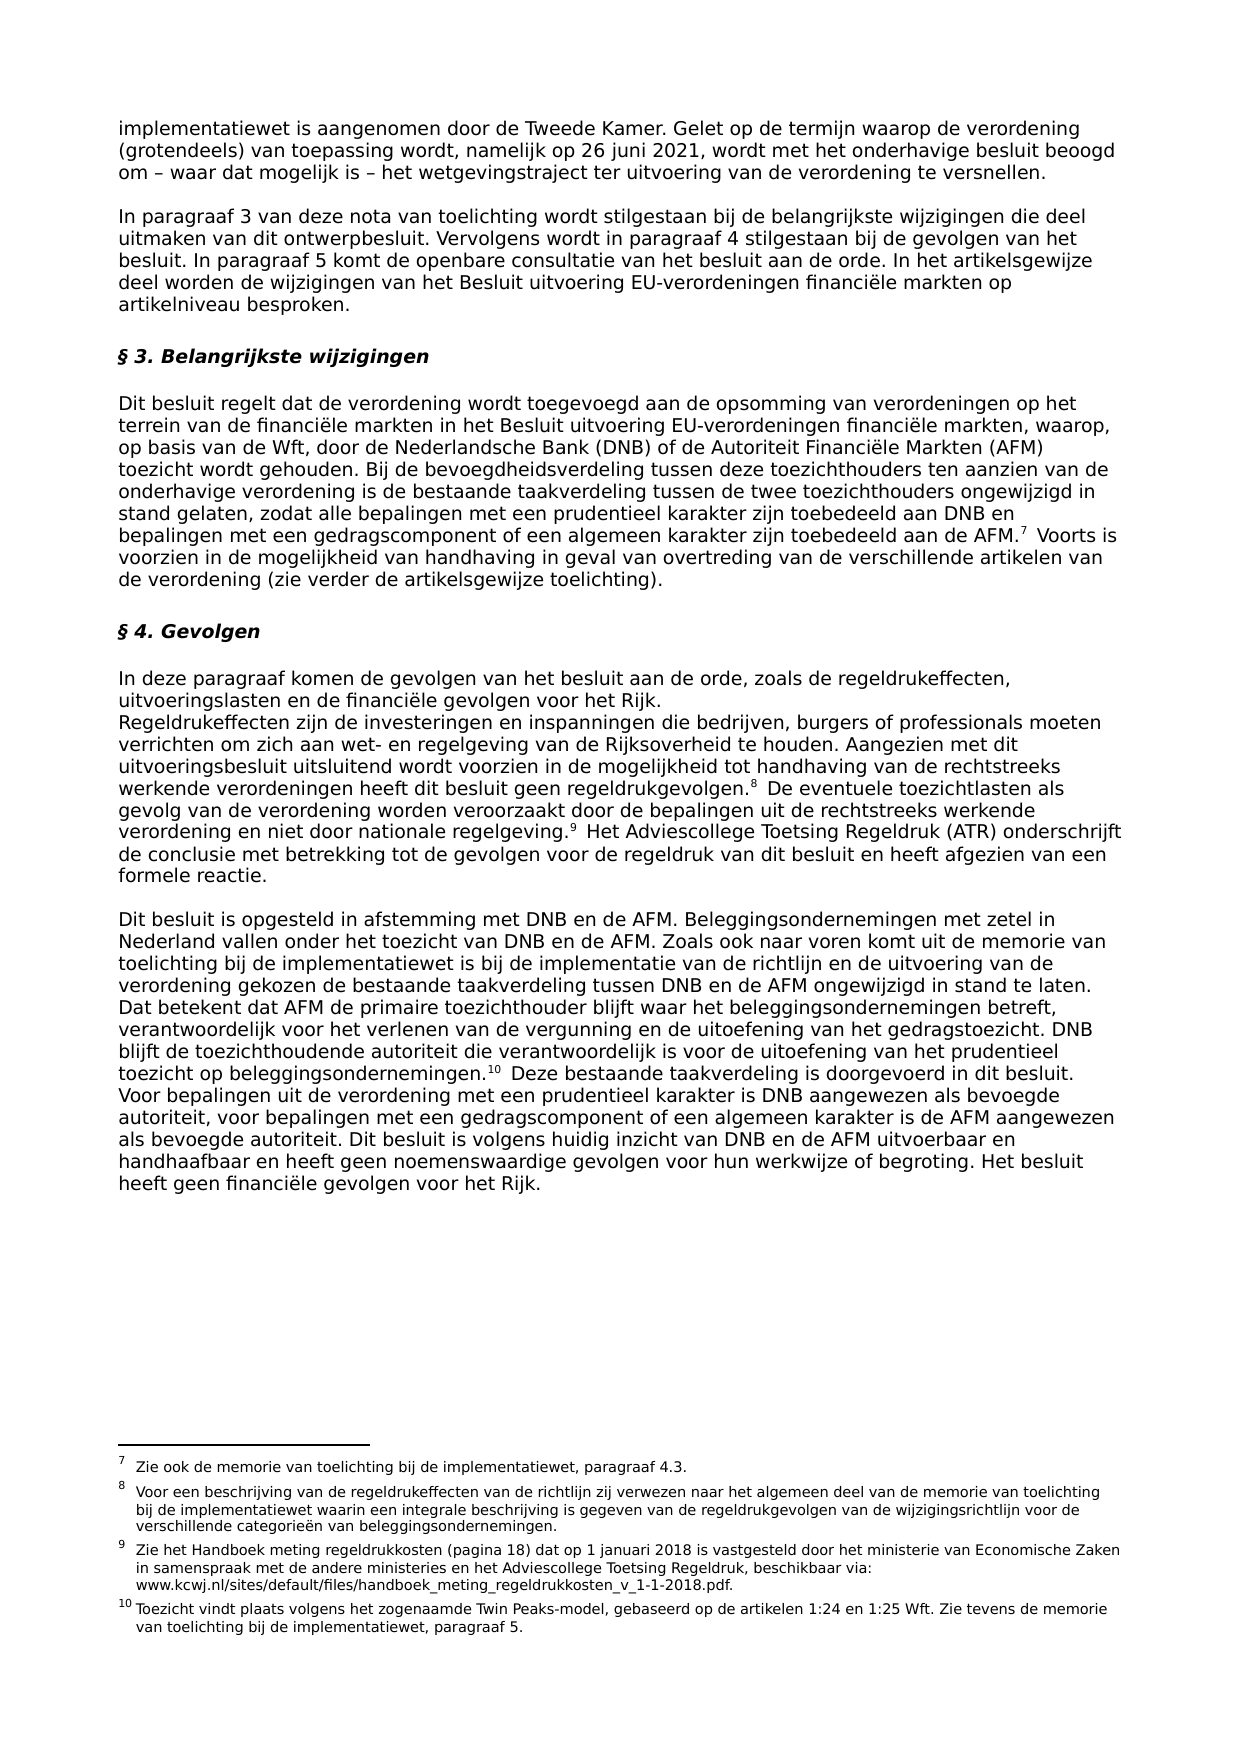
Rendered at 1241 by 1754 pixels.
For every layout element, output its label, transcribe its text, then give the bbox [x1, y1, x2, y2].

text In paragraaf 3 van deze nota van toelichting wordt stilgestaan bij de belangrijkste wijzigingen die deel uitmaken van dit ontwerpbesluit. Vervolgens wordt in paragraaf 4 stilgestaan bij de gevolgen van het besluit. In paragraaf 5 komt de openbare consultatie van het besluit aan de orde. In het artikelsgewijze deel worden de wijzigingen van het Besluit uitvoering EU-verordeningen financiële markten op artikelniveau besproken. [118, 206, 1122, 316]
text implementatiewet is aangenomen door de Tweede Kamer. Gelet op de termijn waarop de verordening (grotendeels) van toepassing wordt, namelijk op 26 juni 2021, wordt met het onderhavige besluit beoogd om – waar dat mogelijk is – het wetgevingstraject ter uitvoering van de verordening te versnellen. [118, 118, 1122, 184]
text In deze paragraaf komen de gevolgen van het besluit aan de orde, zoals de regeldrukeffecten, uitvoeringslasten en de financiële gevolgen voor het Rijk. [118, 668, 1122, 712]
subtitle § 4. Gevolgen [118, 621, 1122, 643]
text Dit besluit is opgesteld in afstemming met DNB en de AFM. Beleggingsondernemingen met zetel in Nederland vallen onder het toezicht van DNB en de AFM. Zoals ook naar voren komt uit de memorie van toelichting bij de implementatiewet is bij de implementatie van de richtlijn en de uitvoering van de verordening gekozen de bestaande taakverdeling tussen DNB en de AFM ongewijzigd in stand te laten. Dat betekent dat AFM de primaire toezichthouder blijft waar het beleggingsondernemingen betreft, verantwoordelijk voor het verlenen van de vergunning en de uitoefening van het gedragstoezicht. DNB blijft de toezichthoudende autoriteit die verantwoordelijk is voor de uitoefening van het prudentieel toezicht op beleggingsondernemingen. Deze bestaande taakverdeling is doorgevoerd in dit besluit. Voor bepalingen uit de verordening met een prudentieel karakter is DNB aangewezen als bevoegde autoriteit, voor bepalingen met een gedragscomponent of een algemeen karakter is de AFM aangewezen als bevoegde autoriteit. Dit besluit is volgens huidig inzicht van DNB en de AFM uitvoerbaar en handhaafbaar en heeft geen noemenswaardige gevolgen voor hun werkwijze of begroting. Het besluit heeft geen financiële gevolgen voor het Rijk. [118, 909, 1122, 1195]
text Zie ook de memorie van toelichting bij de implementatiewet, paragraaf 4.3. [118, 1454, 1122, 1476]
text Dit besluit regelt dat de verordening wordt toegevoegd aan de opsomming van verordeningen op het terrein van de financiële markten in het Besluit uitvoering EU-verordeningen financiële markten, waarop, op basis van de Wft, door de Nederlandsche Bank (DNB) of de Autoriteit Financiële Markten (AFM) toezicht wordt gehouden. Bij de bevoegdheidsverdeling tussen deze toezichthouders ten aanzien van de onderhavige verordening is de bestaande taakverdeling tussen de twee toezichthouders ongewijzigd in stand gelaten, zodat alle bepalingen met een prudentieel karakter zijn toebedeeld aan DNB en bepalingen met een gedragscomponent of een algemeen karakter zijn toebedeeld aan de AFM. Voorts is voorzien in de mogelijkheid van handhaving in geval van overtreding van de verschillende artikelen van de verordening (zie verder de artikelsgewijze toelichting). [118, 393, 1122, 591]
subtitle § 3. Belangrijkste wijzigingen [118, 346, 1122, 368]
text Toezicht vindt plaats volgens het zogenaamde Twin Peaks-model, gebaseerd op de artikelen 1:24 en 1:25 Wft. Zie tevens de memorie van toelichting bij de implementatiewet, paragraaf 5. [118, 1597, 1122, 1636]
text Voor een beschrijving van de regeldrukeffecten van de richtlijn zij verwezen naar het algemeen deel van de memorie van toelichting bij de implementatiewet waarin een integrale beschrijving is gegeven van de regeldrukgevolgen van de wijzigingsrichtlijn voor de verschillende categorieën van beleggingsondernemingen. [118, 1479, 1122, 1535]
text Regeldrukeffecten zijn de investeringen en inspanningen die bedrijven, burgers of professionals moeten verrichten om zich aan wet- en regelgeving van de Rijksoverheid te houden. Aangezien met dit uitvoeringsbesluit uitsluitend wordt voorzien in de mogelijkheid tot handhaving van de rechtstreeks werkende verordeningen heeft dit besluit geen regeldrukgevolgen. De eventuele toezichtlasten als gevolg van de verordening worden veroorzaakt door de bepalingen uit de rechtstreeks werkende verordening en niet door nationale regelgeving. Het Adviescollege Toetsing Regeldruk (ATR) onderschrijft de conclusie met betrekking tot de gevolgen voor de regeldruk van dit besluit en heeft afgezien van een formele reactie. [118, 712, 1122, 887]
text Zie het Handboek meting regeldrukkosten (pagina 18) dat op 1 januari 2018 is vastgesteld door het ministerie van Economische Zaken in samenspraak met de andere ministeries en het Adviescollege Toetsing Regeldruk, beschikbaar via: www.kcwj.nl/sites/default/files/handboek_meting_regeldrukkosten_v_1-1-2018.pdf. [118, 1538, 1122, 1594]
